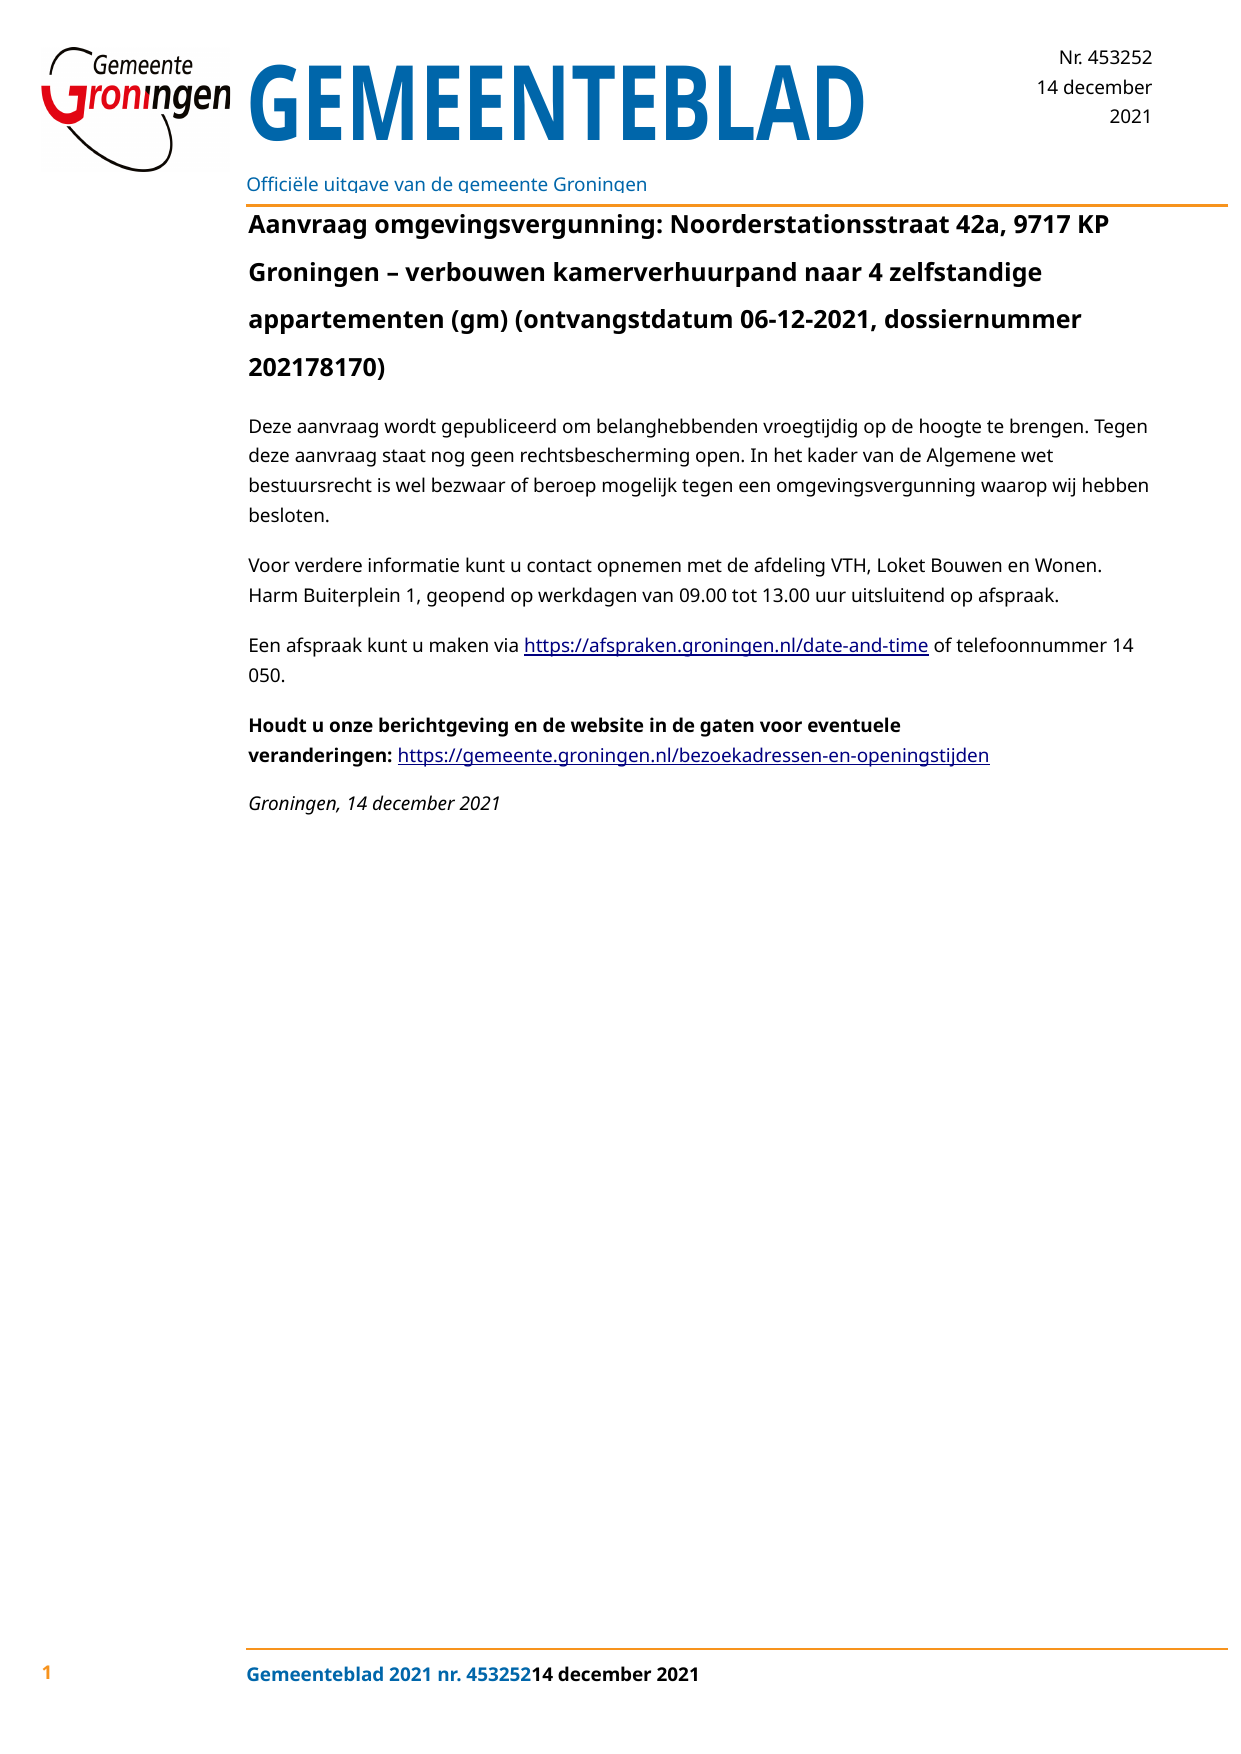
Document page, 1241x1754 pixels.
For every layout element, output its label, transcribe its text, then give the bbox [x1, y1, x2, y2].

picture [41, 47, 231, 172]
text Deze aanvraag wordt gepubliceerd om belanghebbenden vroegtijdig op de hoogte te brengen. Tegen deze aanvraag staat nog geen rechtsbescherming open. In het kader van de Algemene wet bestuursrecht is wel bezwaar of beroep mogelijk tegen een omgevingsvergunning waarop wij hebben besloten. [248, 413, 1152, 528]
text Een afspraak kunt u maken via https://afspraken.groningen.nl/date-and-time of telefoonnummer 14 050. [248, 632, 1152, 688]
text Groningen, 14 december 2021 [248, 790, 1152, 815]
text Voor verdere informatie kunt u contact opnemen met de afdeling VTH, Loket Bouwen en Wonen. Harm Buiterplein 1, geopend op werkdagen van 09.00 tot 13.00 uur uitsluitend op afspraak. [248, 552, 1152, 608]
text Houdt u onze berichtgeving en de website in de gaten voor eventuele veranderingen: https://gemeente.groningen.nl/bezoekadressen-en-openingstijden [248, 712, 1152, 768]
text Aanvraag omgevingsvergunning: Noorderstationsstraat 42a, 9717 KP Groningen – verbouwen kamerverhuurpand naar 4 zelfstandige appartementen (gm) (ontvangstdatum 06-12-2021, dossiernummer 202178170) [248, 207, 1152, 384]
